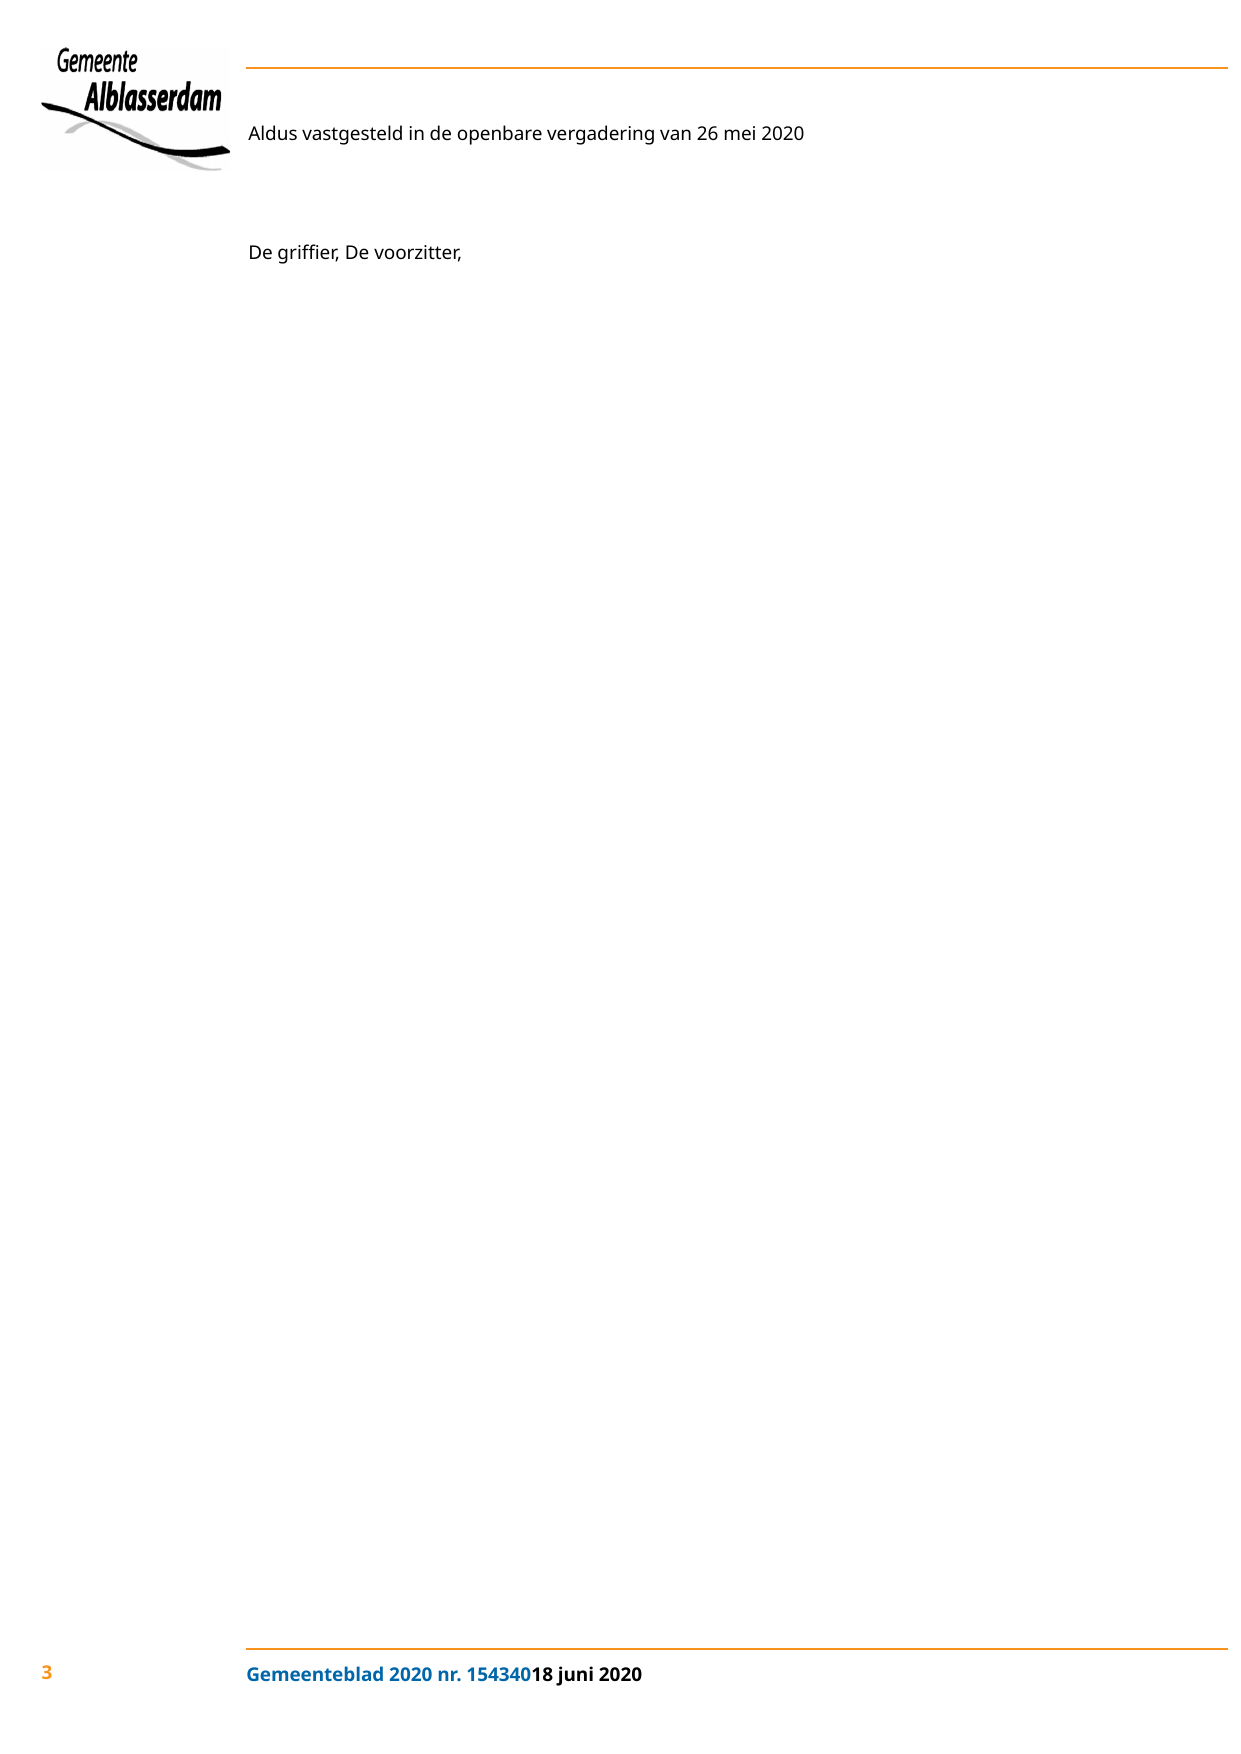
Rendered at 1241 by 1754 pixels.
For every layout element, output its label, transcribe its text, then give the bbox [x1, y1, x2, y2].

text De griffier, De voorzitter, [248, 239, 1152, 265]
picture [41, 47, 231, 172]
text Aldus vastgesteld in de openbare vergadering van 26 mei 2020 [248, 121, 1152, 146]
